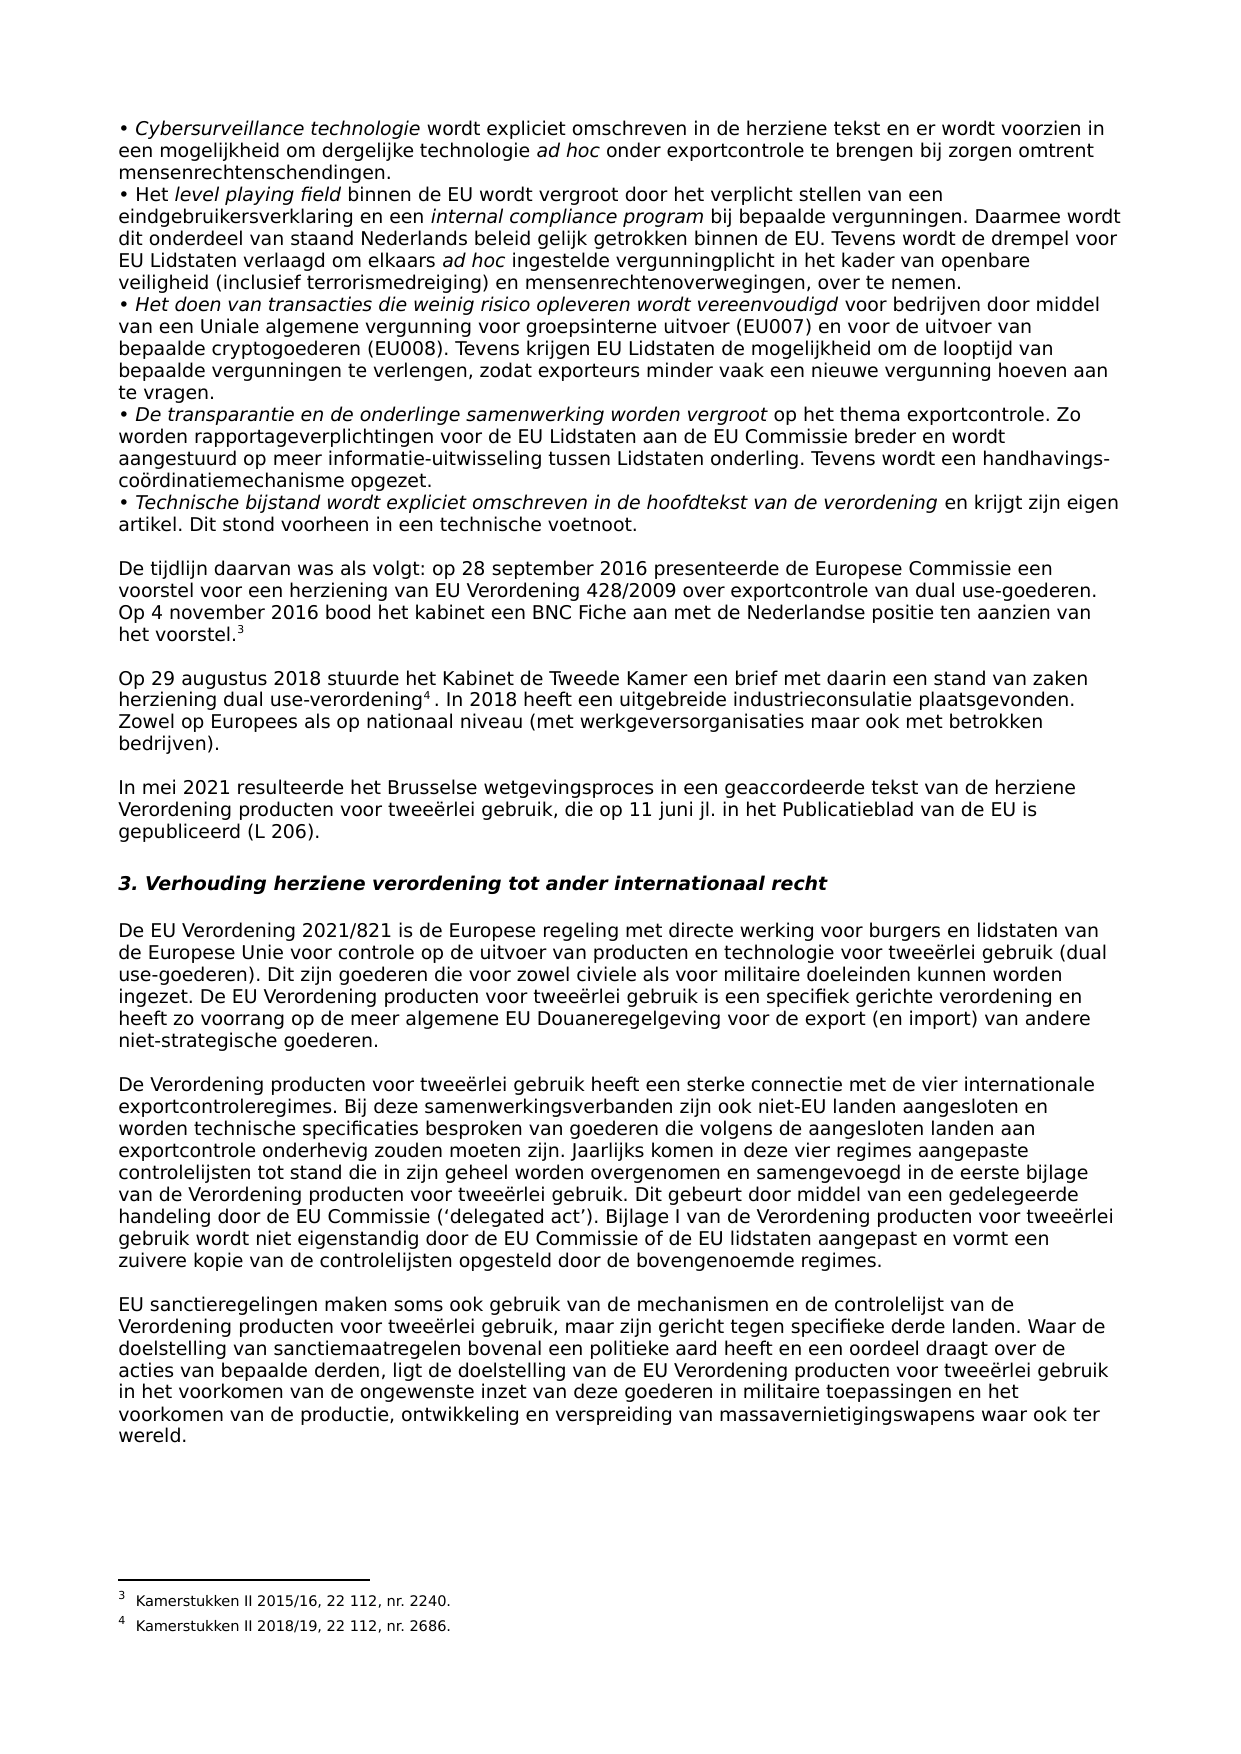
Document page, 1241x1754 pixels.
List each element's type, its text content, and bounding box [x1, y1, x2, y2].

text Kamerstukken II 2018/19, 22 112, nr. 2686. [118, 1614, 1122, 1636]
text • De transparantie en de onderlinge samenwerking worden vergroot op het thema exportcontrole. Zo worden rapportageverplichtingen voor de EU Lidstaten aan de EU Commissie breder en wordt aangestuurd op meer informatie-uitwisseling tussen Lidstaten onderling. Tevens wordt een handhavings-coördinatiemechanisme opgezet. [118, 404, 1122, 492]
text • Technische bijstand wordt expliciet omschreven in de hoofdtekst van de verordening en krijgt zijn eigen artikel. Dit stond voorheen in een technische voetnoot. [118, 492, 1122, 536]
text • Het level playing field binnen de EU wordt vergroot door het verplicht stellen van een eindgebruikersverklaring en een internal compliance program bij bepaalde vergunningen. Daarmee wordt dit onderdeel van staand Nederlands beleid gelijk getrokken binnen de EU. Tevens wordt de drempel voor EU Lidstaten verlaagd om elkaars ad hoc ingestelde vergunningplicht in het kader van openbare veiligheid (inclusief terrorismedreiging) en mensenrechtenoverwegingen, over te nemen. [118, 184, 1122, 294]
text Kamerstukken II 2015/16, 22 112, nr. 2240. [118, 1589, 1122, 1611]
subtitle 3. Verhouding herziene verordening tot ander internationaal recht [118, 873, 1122, 895]
text • Cybersurveillance technologie wordt expliciet omschreven in de herziene tekst en er wordt voorzien in een mogelijkheid om dergelijke technologie ad hoc onder exportcontrole te brengen bij zorgen omtrent mensenrechtenschendingen. [118, 118, 1122, 184]
text Op 29 augustus 2018 stuurde het Kabinet de Tweede Kamer een brief met daarin een stand van zaken herziening dual use-verordening. In 2018 heeft een uitgebreide industrieconsulatie plaatsgevonden. Zowel op Europees als op nationaal niveau (met werkgeversorganisaties maar ook met betrokken bedrijven). [118, 667, 1122, 755]
text De EU Verordening 2021/821 is de Europese regeling met directe werking voor burgers en lidstaten van de Europese Unie voor controle op de uitvoer van producten en technologie voor tweeërlei gebruik (dual use-goederen). Dit zijn goederen die voor zowel civiele als voor militaire doeleinden kunnen worden ingezet. De EU Verordening producten voor tweeërlei gebruik is een specifiek gerichte verordening en heeft zo voorrang op de meer algemene EU Douaneregelgeving voor de export (en import) van andere niet-strategische goederen. [118, 920, 1122, 1052]
text De tijdlijn daarvan was als volgt: op 28 september 2016 presenteerde de Europese Commissie een voorstel voor een herziening van EU Verordening 428/2009 over exportcontrole van dual use-goederen. Op 4 november 2016 bood het kabinet een BNC Fiche aan met de Nederlandse positie ten aanzien van het voorstel. [118, 558, 1122, 646]
text • Het doen van transacties die weinig risico opleveren wordt vereenvoudigd voor bedrijven door middel van een Uniale algemene vergunning voor groepsinterne uitvoer (EU007) en voor de uitvoer van bepaalde cryptogoederen (EU008). Tevens krijgen EU Lidstaten de mogelijkheid om de looptijd van bepaalde vergunningen te verlengen, zodat exporteurs minder vaak een nieuwe vergunning hoeven aan te vragen. [118, 294, 1122, 404]
text EU sanctieregelingen maken soms ook gebruik van de mechanismen en de controlelijst van de Verordening producten voor tweeërlei gebruik, maar zijn gericht tegen specifieke derde landen. Waar de doelstelling van sanctiemaatregelen bovenal een politieke aard heeft en een oordeel draagt over de acties van bepaalde derden, ligt de doelstelling van de EU Verordening producten voor tweeërlei gebruik in het voorkomen van de ongewenste inzet van deze goederen in militaire toepassingen en het voorkomen van de productie, ontwikkeling en verspreiding van massavernietigingswapens waar ook ter wereld. [118, 1293, 1122, 1447]
text De Verordening producten voor tweeërlei gebruik heeft een sterke connectie met de vier internationale exportcontroleregimes. Bij deze samenwerkingsverbanden zijn ook niet-EU landen aangesloten en worden technische specificaties besproken van goederen die volgens de aangesloten landen aan exportcontrole onderhevig zouden moeten zijn. Jaarlijks komen in deze vier regimes aangepaste controlelijsten tot stand die in zijn geheel worden overgenomen en samengevoegd in de eerste bijlage van de Verordening producten voor tweeërlei gebruik. Dit gebeurt door middel van een gedelegeerde handeling door de EU Commissie (‘delegated act’). Bijlage I van de Verordening producten voor tweeërlei gebruik wordt niet eigenstandig door de EU Commissie of de EU lidstaten aangepast en vormt een zuivere kopie van de controlelijsten opgesteld door de bovengenoemde regimes. [118, 1074, 1122, 1272]
text In mei 2021 resulteerde het Brusselse wetgevingsproces in een geaccordeerde tekst van de herziene Verordening producten voor tweeërlei gebruik, die op 11 juni jl. in het Publicatieblad van de EU is gepubliceerd (L 206). [118, 777, 1122, 843]
